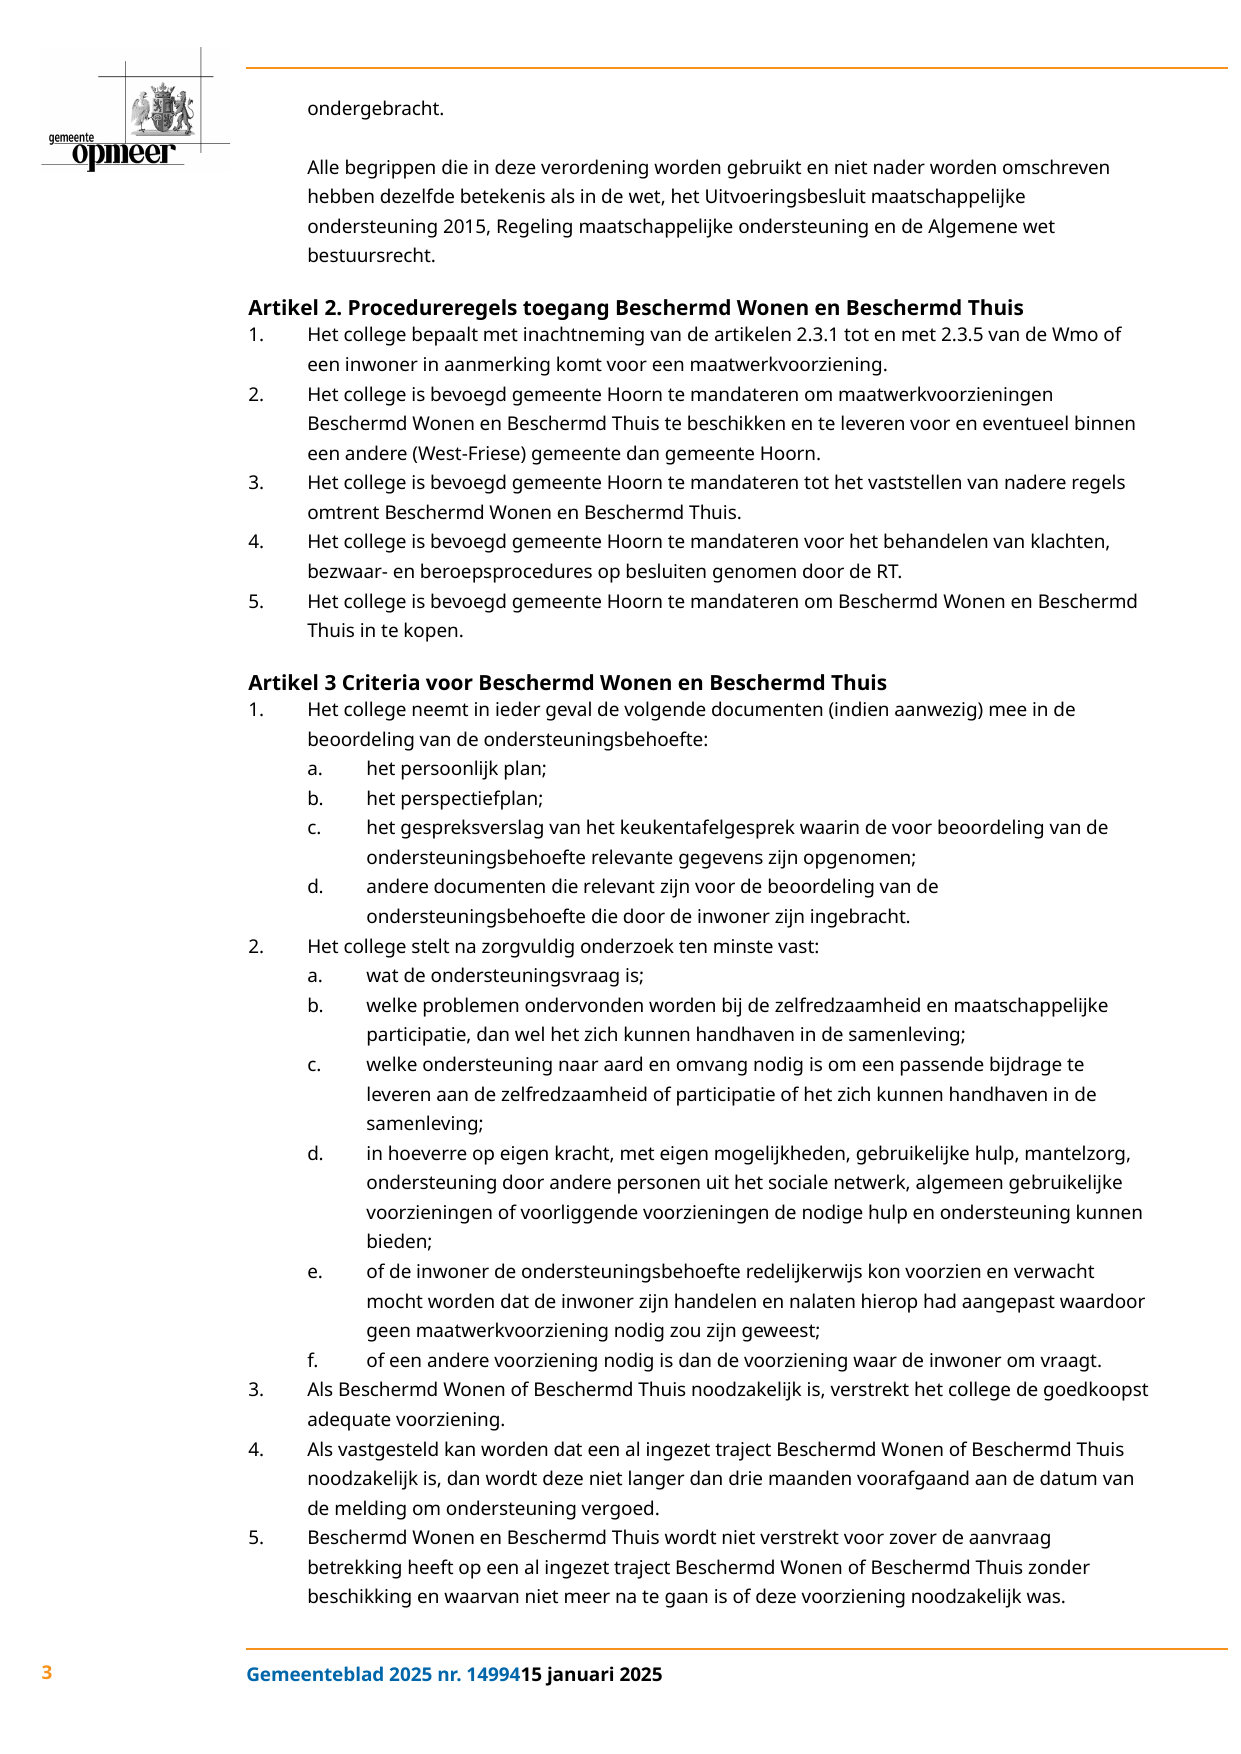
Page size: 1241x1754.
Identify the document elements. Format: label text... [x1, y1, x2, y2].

list wat de ondersteuningsvraag is; [307, 962, 1152, 988]
list Beschermd Wonen en Beschermd Thuis wordt niet verstrekt voor zover de aanvraag betrekking heeft op een al ingezet traject Beschermd Wonen of Beschermd Thuis zonder beschikking en waarvan niet meer na te gaan is of deze voorziening noodzakelijk was. [248, 1524, 1152, 1609]
list Het college is bevoegd gemeente Hoorn te mandateren voor het behandelen van klachten, bezwaar- en beroepsprocedures op besluiten genomen door de RT. [248, 529, 1152, 584]
list Als Beschermd Wonen of Beschermd Thuis noodzakelijk is, verstrekt het college de goedkoopst adequate voorziening. [248, 1377, 1152, 1432]
list andere documenten die relevant zijn voor de beoordeling van de ondersteuningsbehoefte die door de inwoner zijn ingebracht. [307, 874, 1152, 929]
list Het college is bevoegd gemeente Hoorn te mandateren om Beschermd Wonen en Beschermd Thuis in te kopen. [248, 588, 1152, 643]
list of de inwoner de ondersteuningsbehoefte redelijkerwijs kon voorzien en verwacht mocht worden dat de inwoner zijn handelen en nalaten hierop had aangepast waardoor geen maatwerkvoorziening nodig zou zijn geweest; [307, 1258, 1152, 1343]
text Artikel 2. Procedureregels toegang Beschermd Wonen en Beschermd Thuis [248, 293, 1152, 322]
list het perspectiefplan; [307, 785, 1152, 811]
list of een andere voorziening nodig is dan de voorziening waar de inwoner om vraagt. [307, 1347, 1152, 1373]
list het persoonlijk plan; [307, 755, 1152, 781]
list Het college neemt in ieder geval de volgende documenten (indien aanwezig) mee in de beoordeling van de ondersteuningsbehoefte: [248, 696, 1152, 752]
list in hoeverre op eigen kracht, met eigen mogelijkheden, gebruikelijke hulp, mantelzorg, ondersteuning door andere personen uit het sociale netwerk, algemeen gebruikelijke voorzieningen of voorliggende voorzieningen de nodige hulp en ondersteuning kunnen bieden; [307, 1140, 1152, 1254]
list Als vastgesteld kan worden dat een al ingezet traject Beschermd Wonen of Beschermd Thuis noodzakelijk is, dan wordt deze niet langer dan drie maanden voorafgaand aan de datum van de melding om ondersteuning vergoed. [248, 1436, 1152, 1521]
text Artikel 3 Criteria voor Beschermd Wonen en Beschermd Thuis [248, 668, 1152, 696]
list Het college is bevoegd gemeente Hoorn te mandateren tot het vaststellen van nadere regels omtrent Beschermd Wonen en Beschermd Thuis. [248, 469, 1152, 525]
list ondergebracht. [248, 95, 1152, 121]
list Alle begrippen die in deze verordening worden gebruikt en niet nader worden omschreven hebben dezelfde betekenis als in de wet, het Uitvoeringsbesluit maatschappelijke ondersteuning 2015, Regeling maatschappelijke ondersteuning en de Algemene wet bestuursrecht. [248, 154, 1152, 268]
list welke problemen ondervonden worden bij de zelfredzaamheid en maatschappelijke participatie, dan wel het zich kunnen handhaven in de samenleving; [307, 992, 1152, 1047]
list welke ondersteuning naar aard en omvang nodig is om een passende bijdrage te leveren aan de zelfredzaamheid of participatie of het zich kunnen handhaven in de samenleving; [307, 1051, 1152, 1136]
picture [41, 47, 231, 172]
list Het college stelt na zorgvuldig onderzoek ten minste vast: [248, 933, 1152, 959]
list Het college is bevoegd gemeente Hoorn te mandateren om maatwerkvoorzieningen Beschermd Wonen en Beschermd Thuis te beschikken en te leveren voor en eventueel binnen een andere (West-Friese) gemeente dan gemeente Hoorn. [248, 381, 1152, 466]
list Het college bepaalt met inachtneming van de artikelen 2.3.1 tot en met 2.3.5 van de Wmo of een inwoner in aanmerking komt voor een maatwerkvoorziening. [248, 322, 1152, 377]
list het gespreksverslag van het keukentafelgesprek waarin de voor beoordeling van de ondersteuningsbehoefte relevante gegevens zijn opgenomen; [307, 814, 1152, 870]
